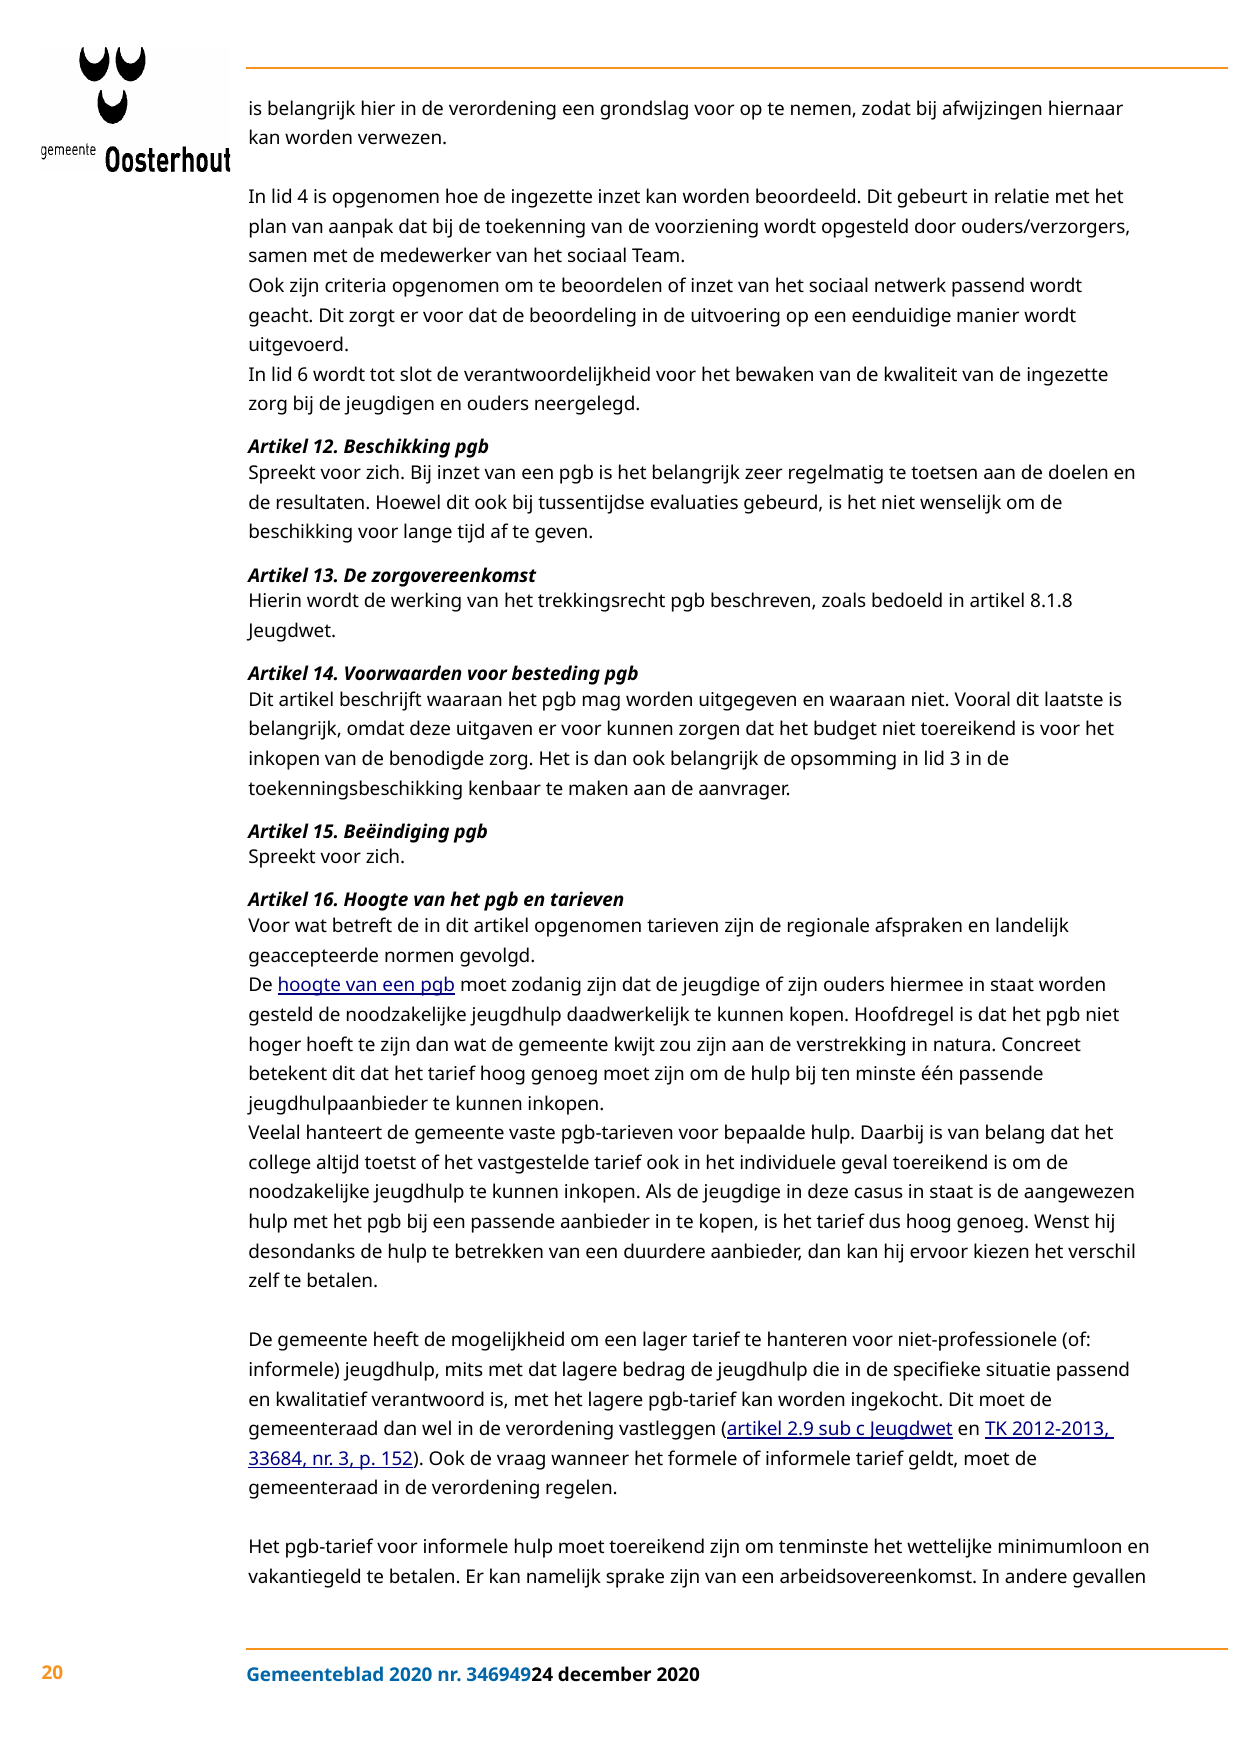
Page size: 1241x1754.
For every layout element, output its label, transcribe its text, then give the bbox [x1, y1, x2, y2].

text Artikel 15. Beëindiging pgb [248, 818, 1152, 843]
text Artikel 13. De zorgovereenkomst [248, 562, 1152, 587]
picture [41, 47, 231, 172]
text Spreekt voor zich. [248, 843, 1152, 869]
text De hoogte van een pgb moet zodanig zijn dat de jeugdige of zijn ouders hiermee in staat worden gesteld de noodzakelijke jeugdhulp daadwerkelijk te kunnen kopen. Hoofdregel is dat het pgb niet hoger hoeft te zijn dan wat de gemeente kwijt zou zijn aan de verstrekking in natura. Concreet betekent dit dat het tarief hoog genoeg moet zijn om de hulp bij ten minste één passende jeugdhulpaanbieder te kunnen inkopen. [248, 972, 1152, 1116]
text Artikel 16. Hoogte van het pgb en tarieven [248, 887, 1152, 912]
text Hierin wordt de werking van het trekkingsrecht pgb beschreven, zoals bedoeld in artikel 8.1.8 Jeugdwet. [248, 587, 1152, 643]
text Artikel 14. Voorwaarden voor besteding pgb [248, 660, 1152, 686]
text Ook zijn criteria opgenomen om te beoordelen of inzet van het sociaal netwerk passend wordt geacht. Dit zorgt er voor dat de beoordeling in de uitvoering op een eenduidige manier wordt uitgevoerd. [248, 272, 1152, 357]
text Voor wat betreft de in dit artikel opgenomen tarieven zijn de regionale afspraken en landelijk geaccepteerde normen gevolgd. [248, 912, 1152, 968]
text In lid 6 wordt tot slot de verantwoordelijkheid voor het bewaken van de kwaliteit van de ingezette zorg bij de jeugdigen en ouders neergelegd. [248, 361, 1152, 416]
text is belangrijk hier in de verordening een grondslag voor op te nemen, zodat bij afwijzingen hiernaar kan worden verwezen. [248, 95, 1152, 150]
text Het pgb-tarief voor informele hulp moet toereikend zijn om tenminste het wettelijke minimumloon en vakantiegeld te betalen. Er kan namelijk sprake zijn van een arbeidsovereenkomst. In andere gevallen [248, 1534, 1152, 1589]
text De gemeente heeft de mogelijkheid om een lager tarief te hanteren voor niet-professionele (of: informele) jeugdhulp, mits met dat lagere bedrag de jeugdhulp die in de specifieke situatie passend en kwalitatief verantwoord is, met het lagere pgb-tarief kan worden ingekocht. Dit moet de gemeenteraad dan wel in de verordening vastleggen (artikel 2.9 sub c Jeugdwet en TK 2012-2013, 33684, nr. 3, p. 152). Ook de vraag wanneer het formele of informele tarief geldt, moet de gemeenteraad in de verordening regelen. [248, 1327, 1152, 1500]
text Veelal hanteert de gemeente vaste pgb-tarieven voor bepaalde hulp. Daarbij is van belang dat het college altijd toetst of het vastgestelde tarief ook in het individuele geval toereikend is om de noodzakelijke jeugdhulp te kunnen inkopen. Als de jeugdige in deze casus in staat is de aangewezen hulp met het pgb bij een passende aanbieder in te kopen, is het tarief dus hoog genoeg. Wenst hij desondanks de hulp te betrekken van een duurdere aanbieder, dan kan hij ervoor kiezen het verschil zelf te betalen. [248, 1119, 1152, 1293]
text Artikel 12. Beschikking pgb [248, 434, 1152, 459]
text In lid 4 is opgenomen hoe de ingezette inzet kan worden beoordeeld. Dit gebeurt in relatie met het plan van aanpak dat bij de toekenning van de voorziening wordt opgesteld door ouders/verzorgers, samen met de medewerker van het sociaal Team. [248, 183, 1152, 268]
text Spreekt voor zich. Bij inzet van een pgb is het belangrijk zeer regelmatig te toetsen aan de doelen en de resultaten. Hoewel dit ook bij tussentijdse evaluaties gebeurd, is het niet wenselijk om de beschikking voor lange tijd af te geven. [248, 459, 1152, 544]
text Dit artikel beschrijft waaraan het pgb mag worden uitgegeven en waaraan niet. Vooral dit laatste is belangrijk, omdat deze uitgaven er voor kunnen zorgen dat het budget niet toereikend is voor het inkopen van de benodigde zorg. Het is dan ook belangrijk de opsomming in lid 3 in de toekenningsbeschikking kenbaar te maken aan de aanvrager. [248, 686, 1152, 800]
